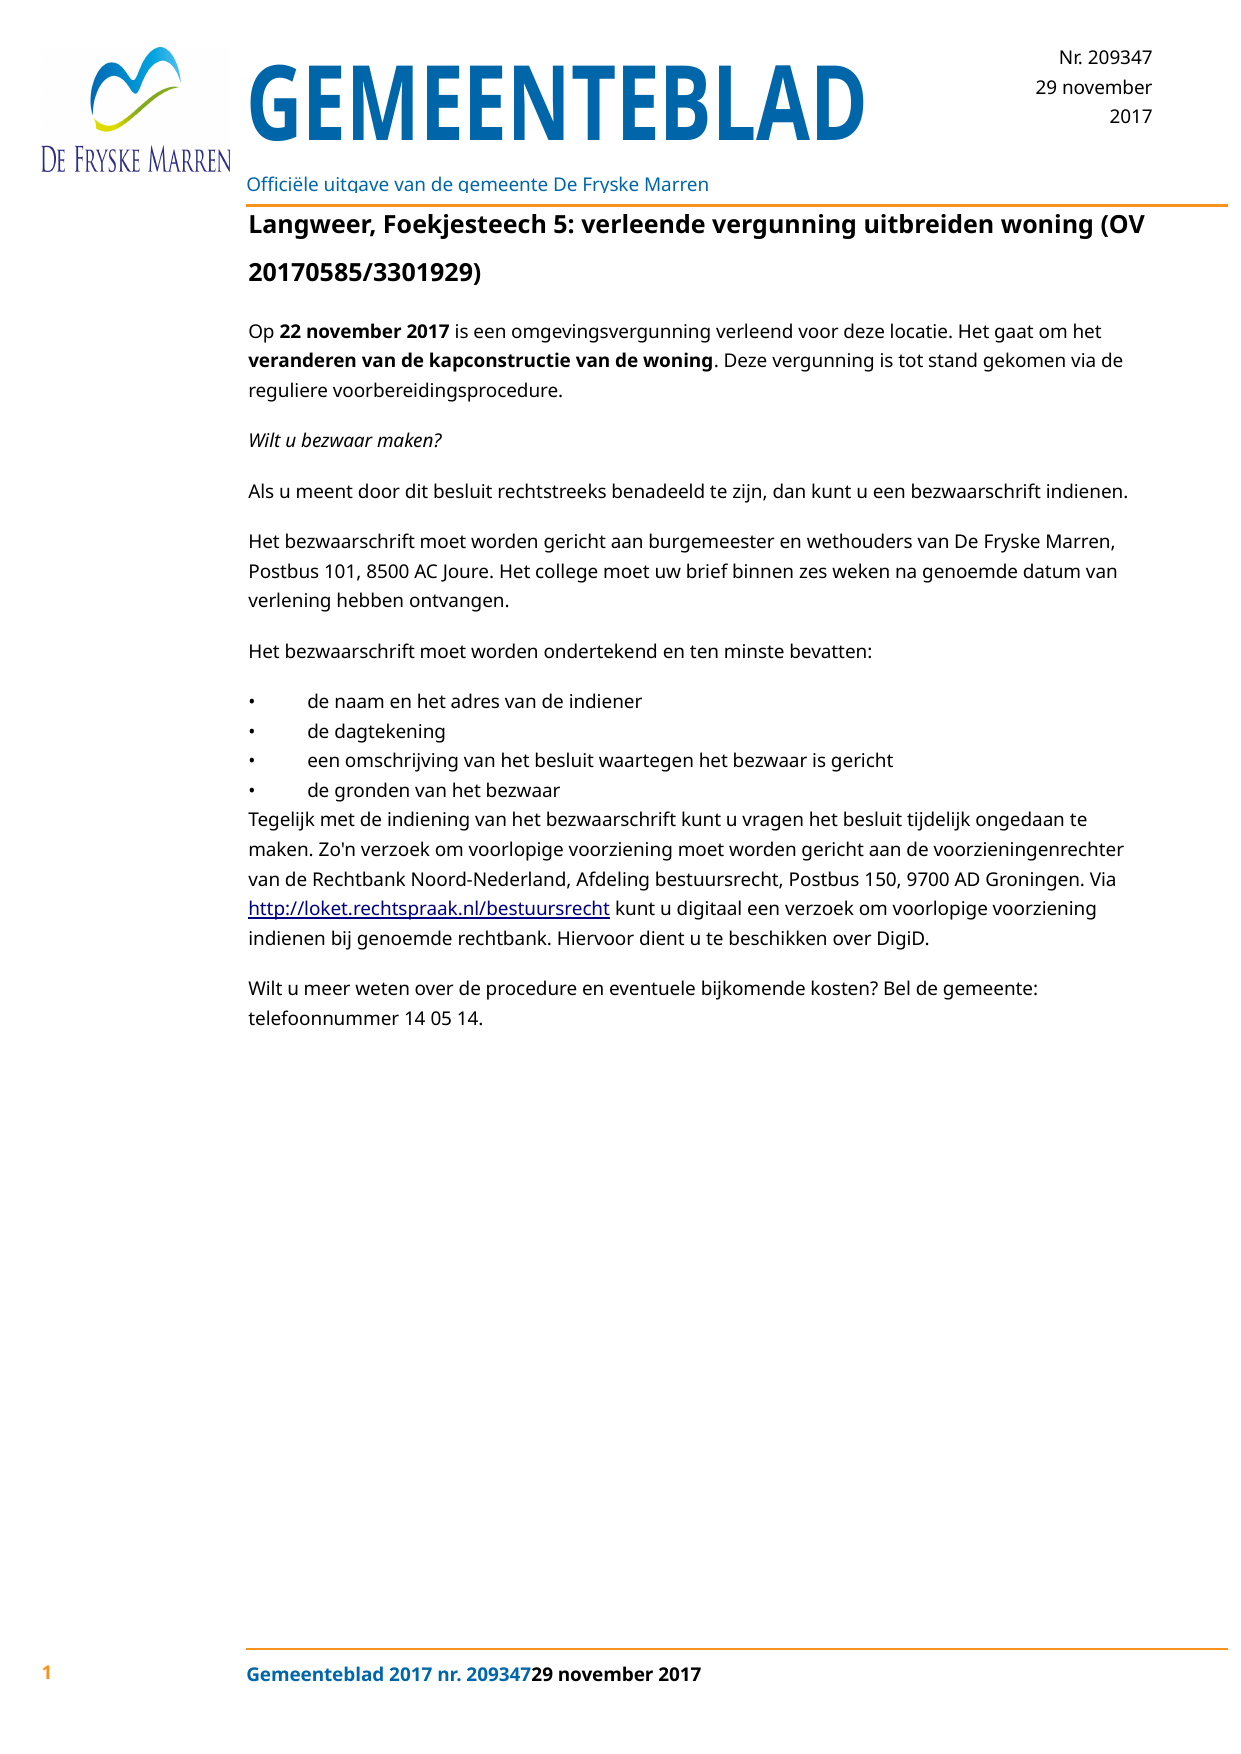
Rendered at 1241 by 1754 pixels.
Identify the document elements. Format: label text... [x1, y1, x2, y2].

text Wilt u meer weten over de procedure en eventuele bijkomende kosten? Bel de gemeente: telefoonnummer 14 05 14. [248, 975, 1152, 1031]
list een omschrijving van het besluit waartegen het bezwaar is gericht [248, 747, 1152, 773]
text Het bezwaarschrift moet worden ondertekend en ten minste bevatten: [248, 638, 1152, 664]
text Wilt u bezwaar maken? [248, 427, 1152, 453]
list de gronden van het bezwaar [248, 777, 1152, 803]
text Het bezwaarschrift moet worden gericht aan burgemeester en wethouders van De Fryske Marren, Postbus 101, 8500 AC Joure. Het college moet uw brief binnen zes weken na genoemde datum van verlening hebben ontvangen. [248, 528, 1152, 613]
text Tegelijk met de indiening van het bezwaarschrift kunt u vragen het besluit tijdelijk ongedaan te maken. Zo'n verzoek om voorlopige voorziening moet worden gericht aan de voorzieningenrechter van de Rechtbank Noord-Nederland, Afdeling bestuursrecht, Postbus 150, 9700 AD Groningen. Via http://loket.rechtspraak.nl/bestuursrecht kunt u digitaal een verzoek om voorlopige voorziening indienen bij genoemde rechtbank. Hiervoor dient u te beschikken over DigiD. [248, 807, 1152, 951]
list de dagtekening [248, 718, 1152, 744]
text Op 22 november 2017 is een omgevingsvergunning verleend voor deze locatie. Het gaat om het veranderen van de kapconstructie van de woning. Deze vergunning is tot stand gekomen via de reguliere voorbereidingsprocedure. [248, 318, 1152, 403]
picture [41, 47, 231, 172]
text Langweer, Foekjesteech 5: verleende vergunning uitbreiden woning (OV 20170585/3301929) [248, 207, 1152, 288]
list de naam en het adres van de indiener [248, 688, 1152, 714]
text Als u meent door dit besluit rechtstreeks benadeeld te zijn, dan kunt u een bezwaarschrift indienen. [248, 478, 1152, 504]
